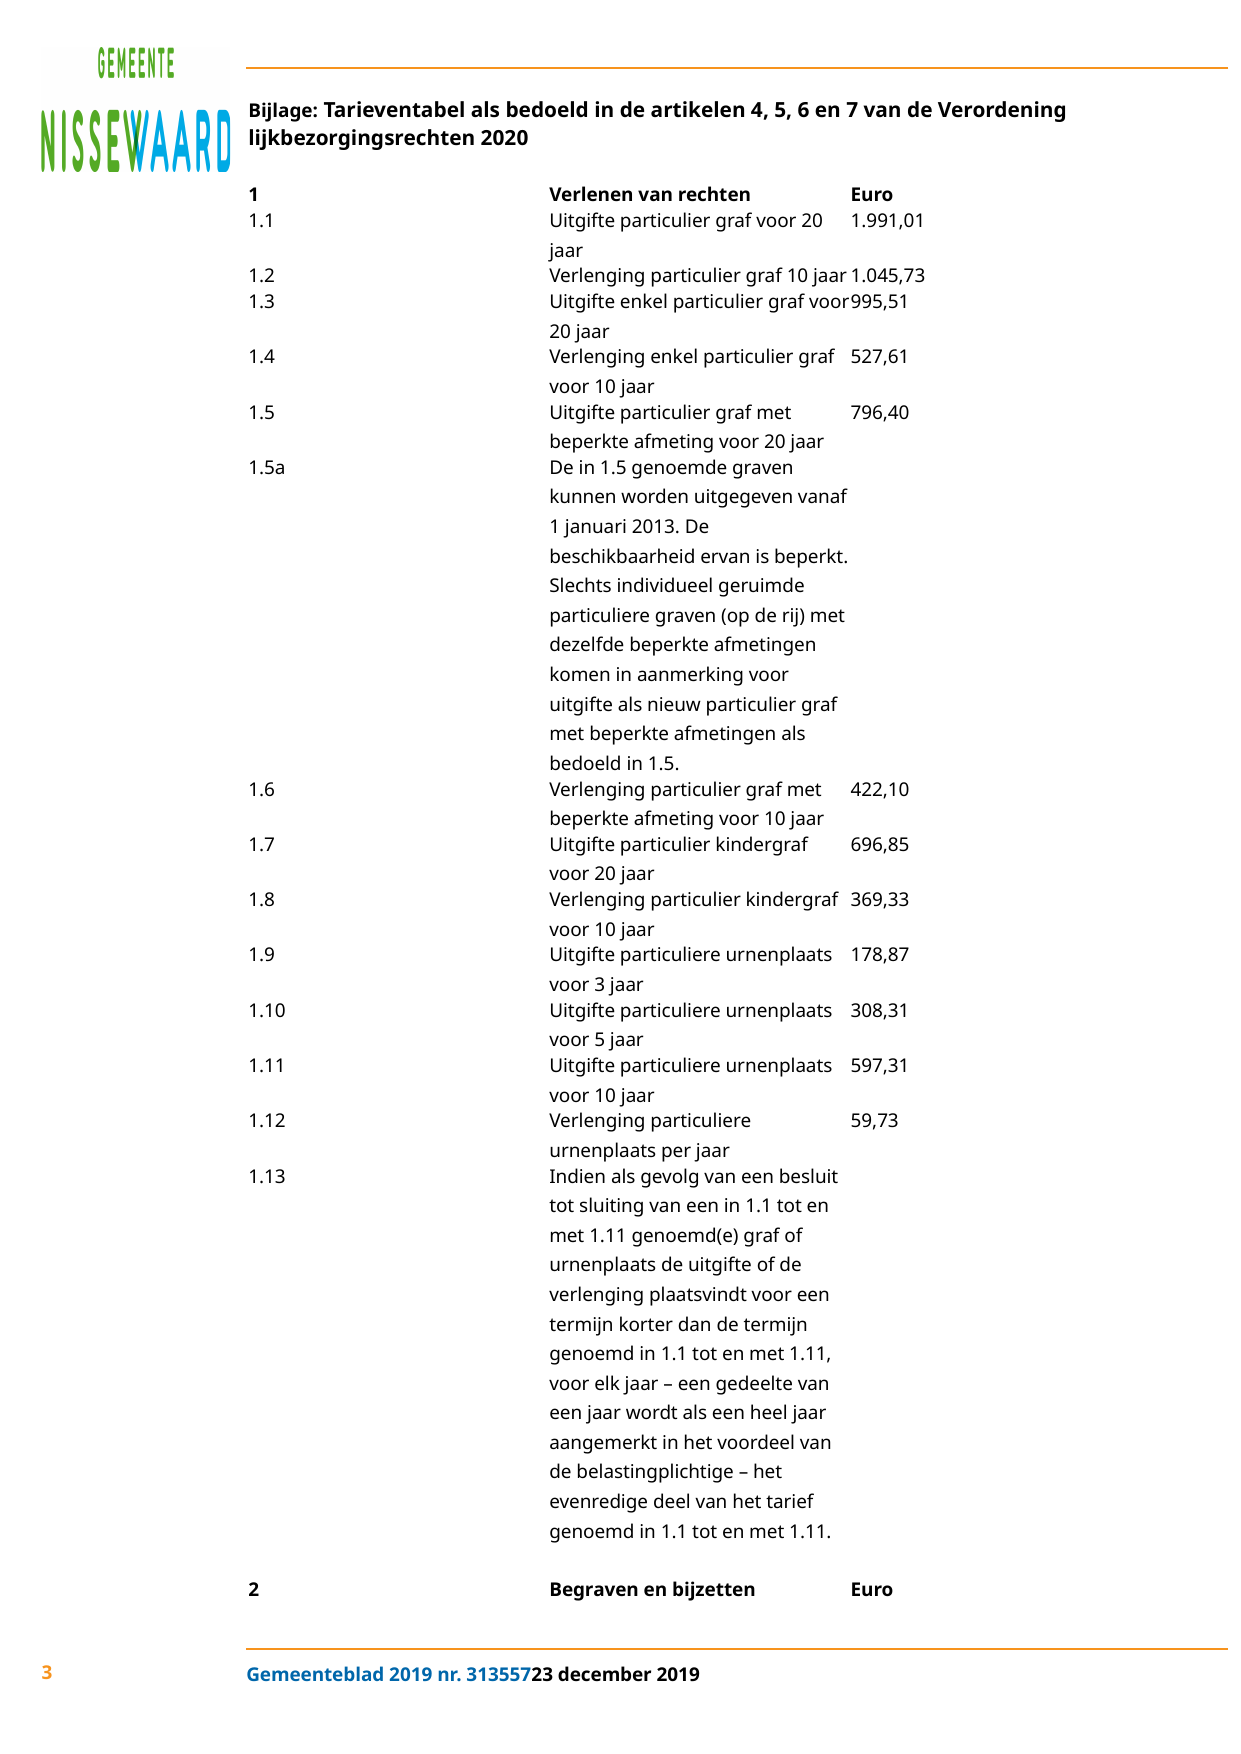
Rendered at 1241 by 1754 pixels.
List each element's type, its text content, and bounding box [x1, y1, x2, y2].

table_cell 1.13 [248, 1163, 549, 1544]
table_cell Verlenging particulier graf met beperkte afmeting voor 10 jaar [549, 776, 850, 831]
table_cell Verlenging particulier kindergraf voor 10 jaar [549, 886, 850, 942]
table_cell 369,33 [850, 886, 1152, 942]
picture [201, 122, 206, 138]
table_cell 1.10 [248, 997, 549, 1052]
picture [200, 151, 206, 172]
table_cell 1.8 [248, 886, 549, 942]
table_cell 1.5 [248, 399, 549, 454]
text Bijlage: Tarieventabel als bedoeld in de artikelen 4, 5, 6 en 7 van de Verordening lijkbezorgingsrechten 2020 [248, 95, 1152, 152]
table_cell Uitgifte particulier kindergraf voor 20 jaar [549, 831, 850, 886]
table_cell 178,87 [850, 942, 1152, 997]
table_cell Indien als gevolg van een besluit tot sluiting van een in 1.1 tot en met 1.11 genoemd(e) graf of urnenplaats de uitgifte of de verlenging plaatsvindt voor een termijn korter dan de termijn genoemd in 1.1 tot en met 1.11, voor elk jaar – een gedeelte van een jaar wordt als een heel jaar aangemerkt in het voordeel van de belastingplichtige – het evenredige deel van het tarief genoemd in 1.1 tot en met 1.11. [549, 1163, 850, 1544]
table_cell 1.2 [248, 263, 549, 288]
table_cell Uitgifte particulier graf voor 20 jaar [549, 207, 850, 262]
table_cell 1.4 [248, 344, 549, 399]
table_cell 1.11 [248, 1052, 549, 1108]
table_cell Verlenging particulier graf 10 jaar [549, 263, 850, 288]
table_cell 1.9 [248, 942, 549, 997]
table_cell 696,85 [850, 831, 1152, 886]
table_cell Verlenging enkel particulier graf voor 10 jaar [549, 344, 850, 399]
table_cell Verlenging particuliere urnenplaats per jaar [549, 1108, 850, 1163]
table_cell Uitgifte enkel particulier graf voor 20 jaar [549, 288, 850, 343]
table_cell 1.5a [248, 454, 549, 776]
table_cell 1.7 [248, 831, 549, 886]
table_cell Uitgifte particuliere urnenplaats voor 10 jaar [549, 1052, 850, 1108]
table_header Euro [850, 181, 1152, 207]
table_cell 527,61 [850, 344, 1152, 399]
table_cell 597,31 [850, 1052, 1152, 1108]
table_cell Uitgifte particuliere urnenplaats voor 5 jaar [549, 997, 850, 1052]
table_header 1 [248, 181, 549, 207]
table_header 2 [248, 1577, 549, 1602]
table_cell [850, 454, 1152, 776]
table_cell 1.1 [248, 207, 549, 262]
table_cell 1.6 [248, 776, 549, 831]
table_cell Uitgifte particulier graf met beperkte afmeting voor 20 jaar [549, 399, 850, 454]
picture [222, 122, 227, 160]
table_header Verlenen van rechten [549, 181, 850, 207]
table_cell 422,10 [850, 776, 1152, 831]
table_header Euro [850, 1577, 1152, 1602]
table_cell 796,40 [850, 399, 1152, 454]
table_cell 59,73 [850, 1108, 1152, 1163]
table_cell [850, 1163, 1152, 1544]
table_cell 1.3 [248, 288, 549, 343]
table_cell Uitgifte particuliere urnenplaats voor 3 jaar [549, 942, 850, 997]
table_header Begraven en bijzetten [549, 1577, 850, 1602]
table_cell 1.045,73 [850, 263, 1152, 288]
table_cell 308,31 [850, 997, 1152, 1052]
table_cell 1.991,01 [850, 207, 1152, 262]
table_cell De in 1.5 genoemde graven kunnen worden uitgegeven vanaf 1 januari 2013. De beschikbaarheid ervan is beperkt. Slechts individueel geruimde particuliere graven (op de rij) met dezelfde beperkte afmetingen komen in aanmerking voor uitgifte als nieuw particulier graf met beperkte afmetingen als bedoeld in 1.5. [549, 454, 850, 776]
table_cell 1.12 [248, 1108, 549, 1163]
picture [41, 47, 231, 172]
table_cell 995,51 [850, 288, 1152, 343]
picture [176, 157, 187, 172]
picture [154, 157, 165, 172]
